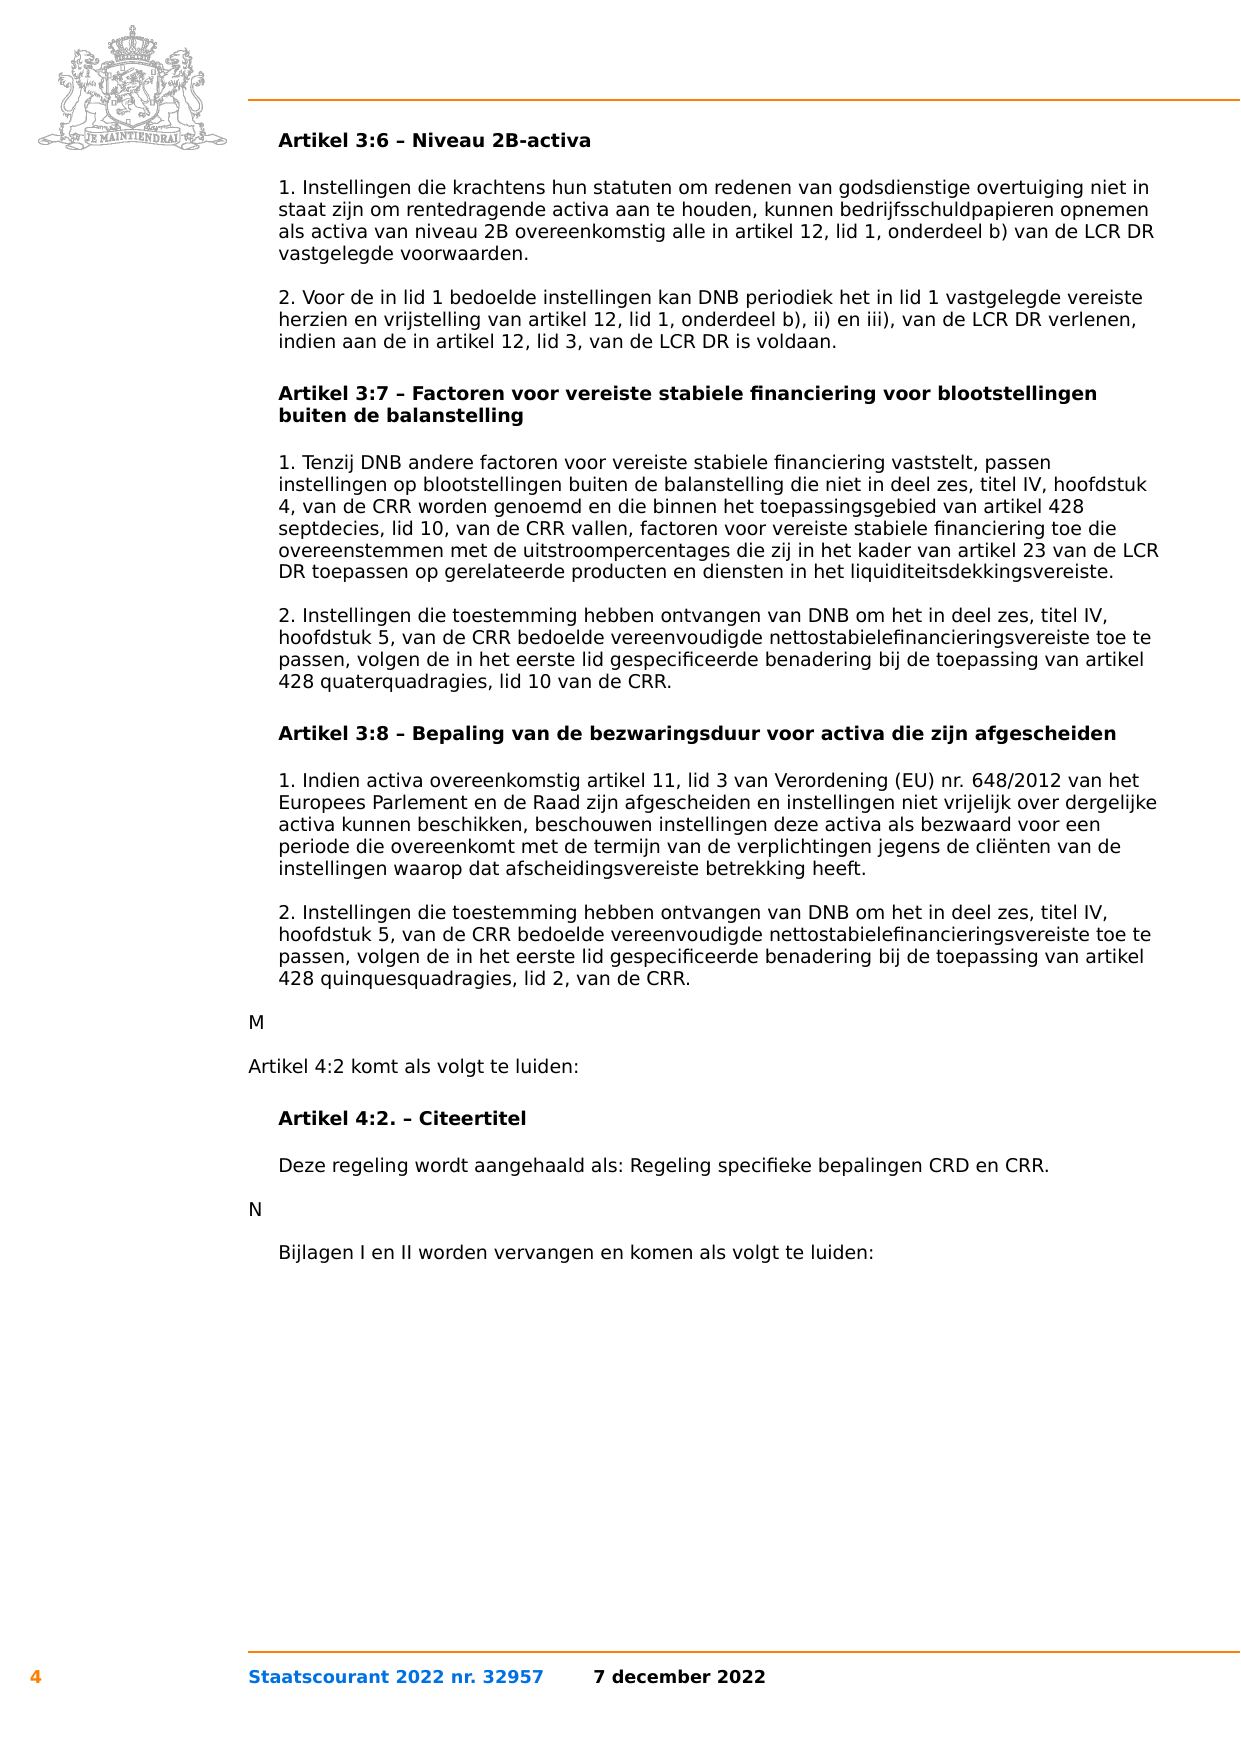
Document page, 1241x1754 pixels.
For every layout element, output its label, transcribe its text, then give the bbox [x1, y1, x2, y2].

text 2. Instellingen die toestemming hebben ontvangen van DNB om het in deel zes, titel IV, hoofdstuk 5, van de CRR bedoelde vereenvoudigde nettostabielefinancieringsvereiste toe te passen, volgen de in het eerste lid gespecificeerde benadering bij de toepassing van artikel 428 quinquesquadragies, lid 2, van de CRR. [278, 902, 1163, 990]
text Deze regeling wordt aangehaald als: Regeling specifieke bepalingen CRD en CRR. [278, 1154, 1163, 1177]
picture [38, 25, 227, 150]
text 1. Indien activa overeenkomstig artikel 11, lid 3 van Verordening (EU) nr. 648/2012 van het Europees Parlement en de Raad zijn afgescheiden en instellingen niet vrijelijk over dergelijke activa kunnen beschikken, beschouwen instellingen deze activa als bezwaard voor een periode die overeenkomt met de termijn van de verplichtingen jegens de cliënten van de instellingen waarop dat afscheidingsvereiste betrekking heeft. [278, 770, 1163, 880]
text Bijlagen I en II worden vervangen en komen als volgt te luiden: [278, 1242, 1163, 1264]
text Artikel 4:2 komt als volgt te luiden: [248, 1056, 1163, 1078]
text N [248, 1198, 1163, 1220]
text 2. Instellingen die toestemming hebben ontvangen van DNB om het in deel zes, titel IV, hoofdstuk 5, van de CRR bedoelde vereenvoudigde nettostabielefinancieringsvereiste toe te passen, volgen de in het eerste lid gespecificeerde benadering bij de toepassing van artikel 428 quaterquadragies, lid 10 van de CRR. [278, 605, 1163, 693]
text 1. Instellingen die krachtens hun statuten om redenen van godsdienstige overtuiging niet in staat zijn om rentedragende activa aan te houden, kunnen bedrijfsschuldpapieren opnemen als activa van niveau 2B overeenkomstig alle in artikel 12, lid 1, onderdeel b) van de LCR DR vastgelegde voorwaarden. [278, 177, 1163, 265]
subtitle Artikel 3:6 – Niveau 2B-activa [278, 130, 1163, 152]
subtitle Artikel 3:8 – Bepaling van de bezwaringsduur voor activa die zijn afgescheiden [278, 723, 1163, 745]
subtitle Artikel 3:7 – Factoren voor vereiste stabiele financiering voor blootstellingen buiten de balanstelling [278, 383, 1163, 427]
text M [248, 1012, 1163, 1034]
subtitle Artikel 4:2. – Citeertitel [278, 1108, 1163, 1129]
text 1. Tenzij DNB andere factoren voor vereiste stabiele financiering vaststelt, passen instellingen op blootstellingen buiten de balanstelling die niet in deel zes, titel IV, hoofdstuk 4, van de CRR worden genoemd en die binnen het toepassingsgebied van artikel 428 septdecies, lid 10, van de CRR vallen, factoren voor vereiste stabiele financiering toe die overeenstemmen met de uitstroompercentages die zij in het kader van artikel 23 van de LCR DR toepassen op gerelateerde producten en diensten in het liquiditeitsdekkingsvereiste. [278, 452, 1163, 583]
text 2. Voor de in lid 1 bedoelde instellingen kan DNB periodiek het in lid 1 vastgelegde vereiste herzien en vrijstelling van artikel 12, lid 1, onderdeel b), ii) en iii), van de LCR DR verlenen, indien aan de in artikel 12, lid 3, van de LCR DR is voldaan. [278, 287, 1163, 353]
